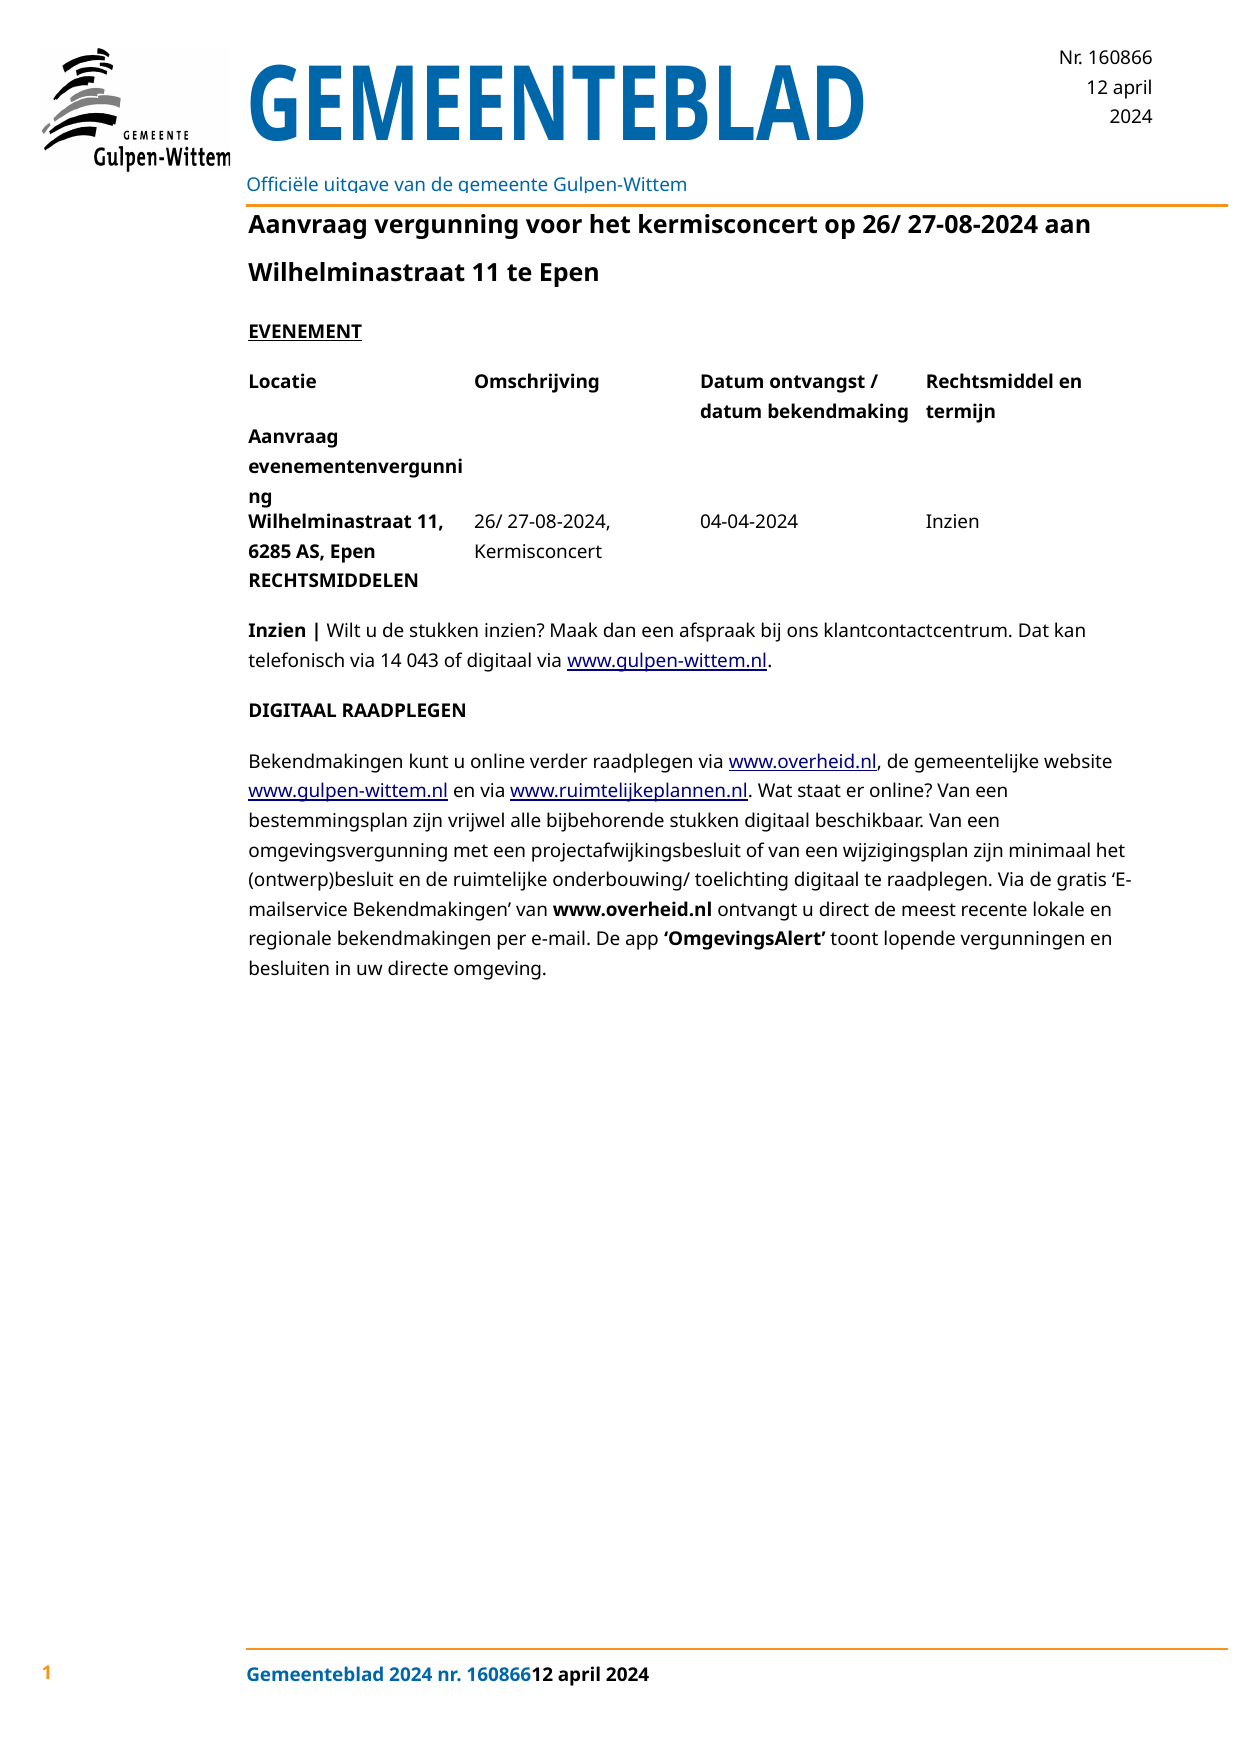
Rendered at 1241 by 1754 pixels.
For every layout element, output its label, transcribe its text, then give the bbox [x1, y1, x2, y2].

text Inzien | Wilt u de stukken inzien? Maak dan een afspraak bij ons klantcontactcentrum. Dat kan telefonisch via 14 043 of digitaal via www.gulpen-wittem.nl. [248, 618, 1152, 673]
text Aanvraag vergunning voor het kermisconcert op 26/ 27-08-2024 aan Wilhelminastraat 11 te Epen [248, 207, 1152, 288]
table_cell 26/ 27-08-2024, Kermisconcert [474, 509, 700, 564]
table_cell Aanvraag evenementenvergunning [248, 424, 474, 509]
table_cell Inzien [926, 509, 1152, 564]
table_cell 04-04-2024 [700, 509, 926, 564]
text DIGITAAL RAADPLEGEN [248, 698, 1152, 723]
table_cell [926, 424, 1152, 509]
picture [41, 47, 231, 172]
table_cell [700, 424, 926, 509]
text EVENEMENT [248, 318, 1152, 344]
table_cell Wilhelminastraat 11, 6285 AS, Epen [248, 509, 474, 564]
table_header Datum ontvangst / datum bekendmaking [700, 369, 926, 424]
text Bekendmakingen kunt u online verder raadplegen via www.overheid.nl, de gemeentelijke website www.gulpen-wittem.nl en via www.ruimtelijkeplannen.nl. Wat staat er online? Van een bestemmingsplan zijn vrijwel alle bijbehorende stukken digitaal beschikbaar. Van een omgevingsvergunning met een projectafwijkingsbesluit of van een wijzigingsplan zijn minimaal het (ontwerp)besluit en de ruimtelijke onderbouwing/ toelichting digitaal te raadplegen. Via de gratis ‘E-mailservice Bekendmakingen’ van www.overheid.nl ontvangt u direct de meest recente lokale en regionale bekendmakingen per e-mail. De app ‘OmgevingsAlert’ toont lopende vergunningen en besluiten in uw directe omgeving. [248, 748, 1152, 981]
table_header Rechtsmiddel en termijn [926, 369, 1152, 424]
table_cell [474, 424, 700, 509]
table_header Locatie [248, 369, 474, 424]
table_header Omschrijving [474, 369, 700, 424]
text RECHTSMIDDELEN [248, 567, 1152, 593]
